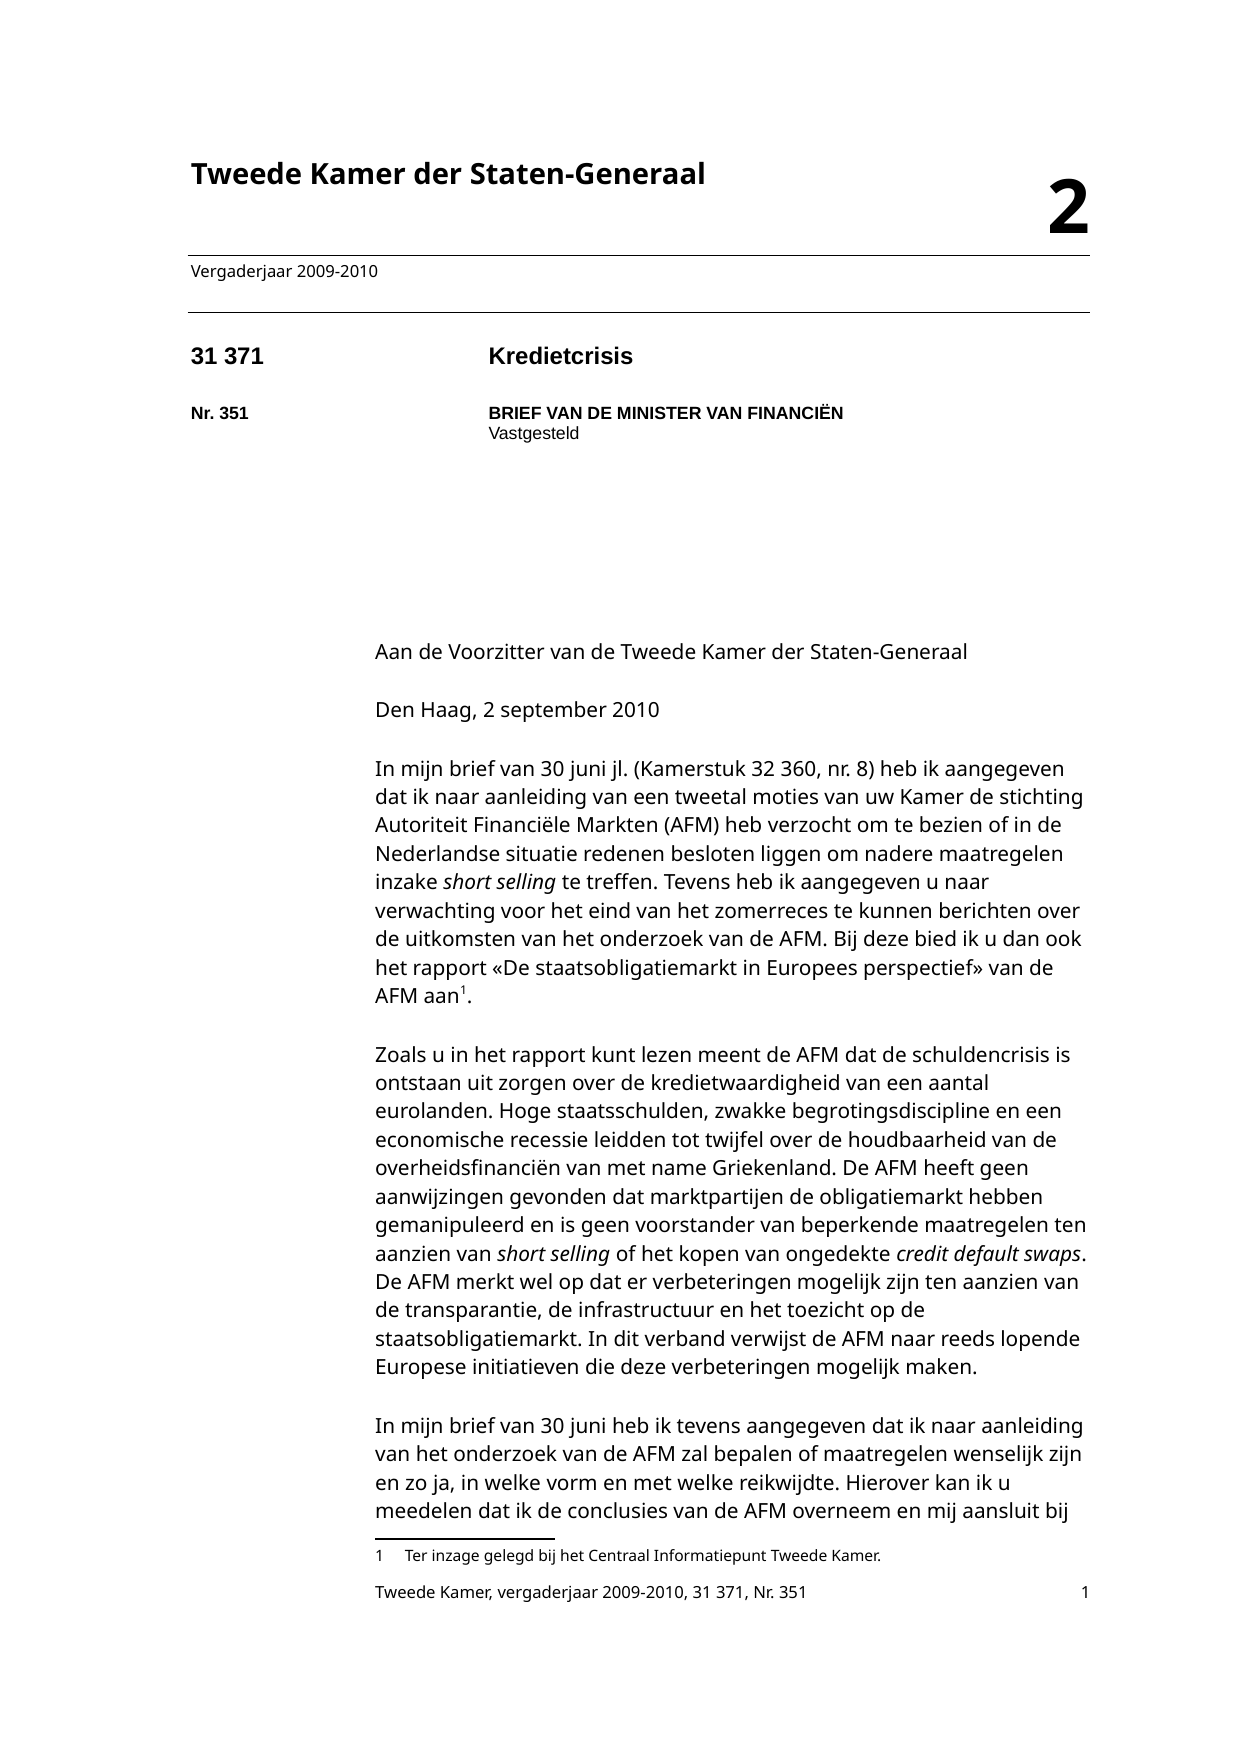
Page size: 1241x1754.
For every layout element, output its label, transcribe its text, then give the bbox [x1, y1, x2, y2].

table_cell Nr. 351 [188, 399, 485, 518]
table_header Tweede Kamer der Staten-Generaal [188, 150, 909, 255]
table_cell Kredietcrisis [485, 339, 1090, 399]
table_cell Vergaderjaar 2009-2010 [188, 256, 485, 312]
text Zoals u in het rapport kunt lezen meent de AFM dat de schuldencrisis is ontstaan uit zorgen over de kredietwaardigheid van een aantal eurolanden. Hoge staatsschulden, zwakke begrotingsdiscipline en een economische recessie leidden tot twijfel over de houdbaarheid van de overheidsfinanciën van met name Griekenland. De AFM heeft geen aanwijzingen gevonden dat marktpartijen de obligatiemarkt hebben gemanipuleerd en is geen voorstander van beperkende maatregelen ten aanzien van short selling of het kopen van ongedekte credit default swaps. De AFM merkt wel op dat er verbeteringen mogelijk zijn ten aanzien van de transparantie, de infrastructuur en het toezicht op de staatsobligatiemarkt. In dit verband verwijst de AFM naar reeds lopende Europese initiatieven die deze verbeteringen mogelijk maken. [375, 1040, 1090, 1381]
table_cell 31 371 [188, 339, 485, 399]
table_cell [485, 256, 1090, 312]
text In mijn brief van 30 juni heb ik tevens aangegeven dat ik naar aanleiding van het onderzoek van de AFM zal bepalen of maatregelen wenselijk zijn en zo ja, in welke vorm en met welke reikwijdte. Hierover kan ik u meedelen dat ik de conclusies van de AFM overneem en mij aansluit bij [375, 1411, 1090, 1525]
table_header 2 [910, 150, 1090, 255]
table_cell [188, 313, 485, 339]
text Den Haag, 2 september 2010 [375, 695, 1090, 724]
text In mijn brief van 30 juni jl. (Kamerstuk 32 360, nr. 8) heb ik aangegeven dat ik naar aanleiding van een tweetal moties van uw Kamer de stichting Autoriteit Financiële Markten (AFM) heb verzocht om te bezien of in de Nederlandse situatie redenen besloten liggen om nadere maatregelen inzake short selling te treffen. Tevens heb ik aangegeven u naar verwachting voor het eind van het zomerreces te kunnen berichten over de uitkomsten van het onderzoek van de AFM. Bij deze bied ik u dan ook het rapport «De staatsobligatiemarkt in Europees perspectief» van de AFM aan. [375, 754, 1090, 1010]
table_cell [485, 313, 1090, 339]
text Aan de Voorzitter van de Tweede Kamer der Staten-Generaal [375, 637, 1090, 665]
text Ter inzage gelegd bij het Centraal Informatiepunt Tweede Kamer. [375, 1538, 1090, 1566]
table_cell BRIEF VAN DE MINISTER VAN FINANCIËN Vastgesteld [485, 399, 1090, 518]
